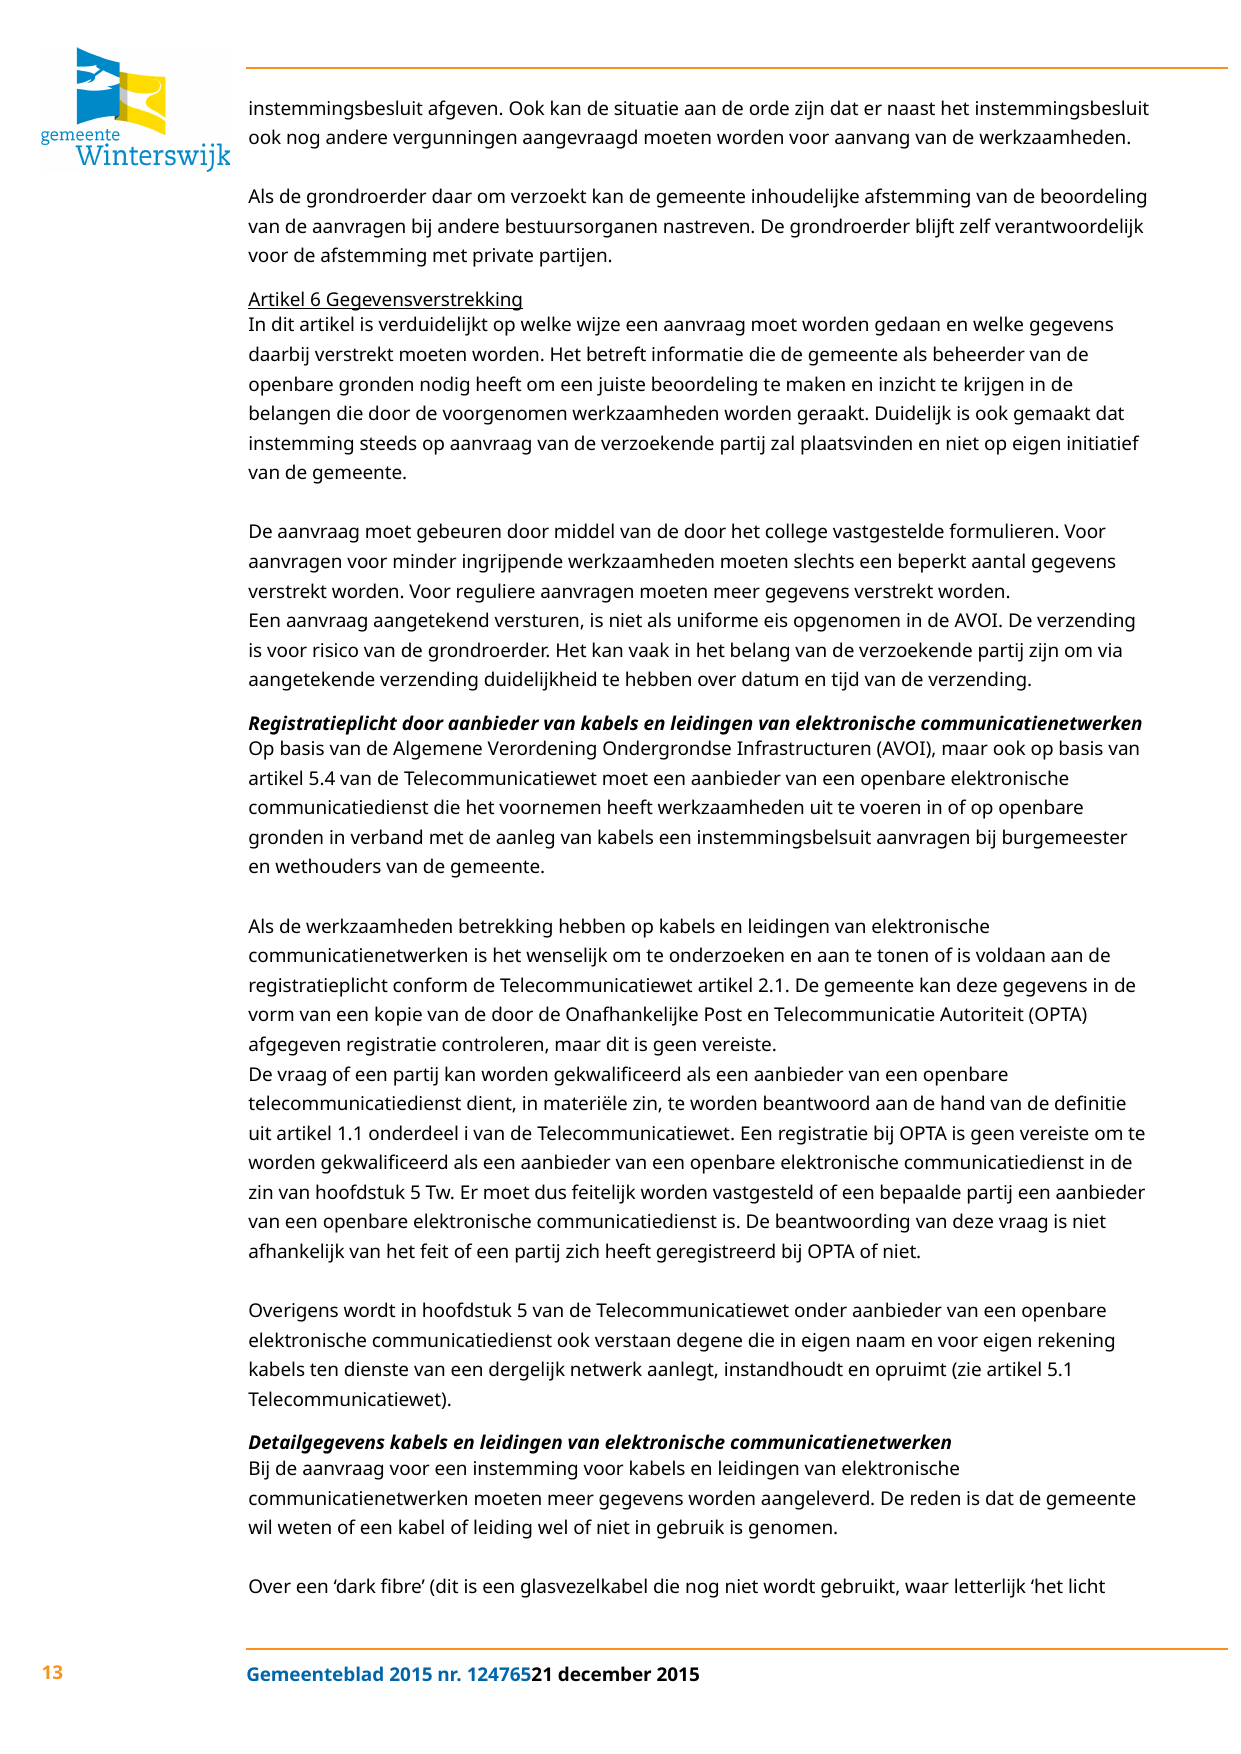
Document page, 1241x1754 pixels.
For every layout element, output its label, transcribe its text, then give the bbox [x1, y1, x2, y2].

text Detailgegevens kabels en leidingen van elektronische communicatienetwerken [248, 1429, 1152, 1455]
text Artikel 6 Gegevensverstrekking [248, 286, 1152, 312]
text Registratieplicht door aanbieder van kabels en leidingen van elektronische communicatienetwerken [248, 710, 1152, 735]
text Een aanvraag aangetekend versturen, is niet als uniforme eis opgenomen in de AVOI. De verzending is voor risico van de grondroerder. Het kan vaak in het belang van de verzoekende partij zijn om via aangetekende verzending duidelijkheid te hebben over datum en tijd van de verzending. [248, 607, 1152, 692]
text Over een ‘dark fibre’ (dit is een glasvezelkabel die nog niet wordt gebruikt, waar letterlijk ‘het licht [248, 1573, 1152, 1599]
text Als de grondroerder daar om verzoekt kan de gemeente inhoudelijke afstemming van de beoordeling van de aanvragen bij andere bestuursorganen nastreven. De grondroerder blijft zelf verantwoordelijk voor de afstemming met private partijen. [248, 183, 1152, 268]
picture [41, 47, 231, 172]
text De vraag of een partij kan worden gekwalificeerd als een aanbieder van een openbare telecommunicatiedienst dient, in materiële zin, te worden beantwoord aan de hand van de definitie uit artikel 1.1 onderdeel i van de Telecommunicatiewet. Een registratie bij OPTA is geen vereiste om te worden gekwalificeerd als een aanbieder van een openbare elektronische communicatiedienst in de zin van hoofdstuk 5 Tw. Er moet dus feitelijk worden vastgesteld of een bepaalde partij een aanbieder van een openbare elektronische communicatiedienst is. De beantwoording van deze vraag is niet afhankelijk van het feit of een partij zich heeft geregistreerd bij OPTA of niet. [248, 1061, 1152, 1264]
picture [225, 153, 231, 162]
text Overigens wordt in hoofdstuk 5 van de Telecommunicatiewet onder aanbieder van een openbare elektronische communicatiedienst ook verstaan degene die in eigen naam en voor eigen rekening kabels ten dienste van een dergelijk netwerk aanlegt, instandhoudt en opruimt (zie artikel 5.1 Telecommunicatiewet). [248, 1297, 1152, 1412]
text In dit artikel is verduidelijkt op welke wijze een aanvraag moet worden gedaan en welke gegevens daarbij verstrekt moeten worden. Het betreft informatie die de gemeente als beheerder van de openbare gronden nodig heeft om een juiste beoordeling te maken en inzicht te krijgen in de belangen die door de voorgenomen werkzaamheden worden geraakt. Duidelijk is ook gemaakt dat instemming steeds op aanvraag van de verzoekende partij zal plaatsvinden en niet op eigen initiatief van de gemeente. [248, 312, 1152, 485]
text Bij de aanvraag voor een instemming voor kabels en leidingen van elektronische communicatienetwerken moeten meer gegevens worden aangeleverd. De reden is dat de gemeente wil weten of een kabel of leiding wel of niet in gebruik is genomen. [248, 1455, 1152, 1540]
text Op basis van de Algemene Verordening Ondergrondse Infrastructuren (AVOI), maar ook op basis van artikel 5.4 van de Telecommunicatiewet moet een aanbieder van een openbare elektronische communicatiedienst die het voornemen heeft werkzaamheden uit te voeren in of op openbare gronden in verband met de aanleg van kabels een instemmingsbelsuit aanvragen bij burgemeester en wethouders van de gemeente. [248, 735, 1152, 879]
text De aanvraag moet gebeuren door middel van de door het college vastgestelde formulieren. Voor aanvragen voor minder ingrijpende werkzaamheden moeten slechts een beperkt aantal gegevens verstrekt worden. Voor reguliere aanvragen moeten meer gegevens verstrekt worden. [248, 519, 1152, 603]
text Als de werkzaamheden betrekking hebben op kabels en leidingen van elektronische communicatienetwerken is het wenselijk om te onderzoeken en aan te tonen of is voldaan aan de registratieplicht conform de Telecommunicatiewet artikel 2.1. De gemeente kan deze gegevens in de vorm van een kopie van de door de Onafhankelijke Post en Telecommunicatie Autoriteit (OPTA) afgegeven registratie controleren, maar dit is geen vereiste. [248, 913, 1152, 1057]
text instemmingsbesluit afgeven. Ook kan de situatie aan de orde zijn dat er naast het instemmingsbesluit ook nog andere vergunningen aangevraagd moeten worden voor aanvang van de werkzaamheden. [248, 95, 1152, 150]
